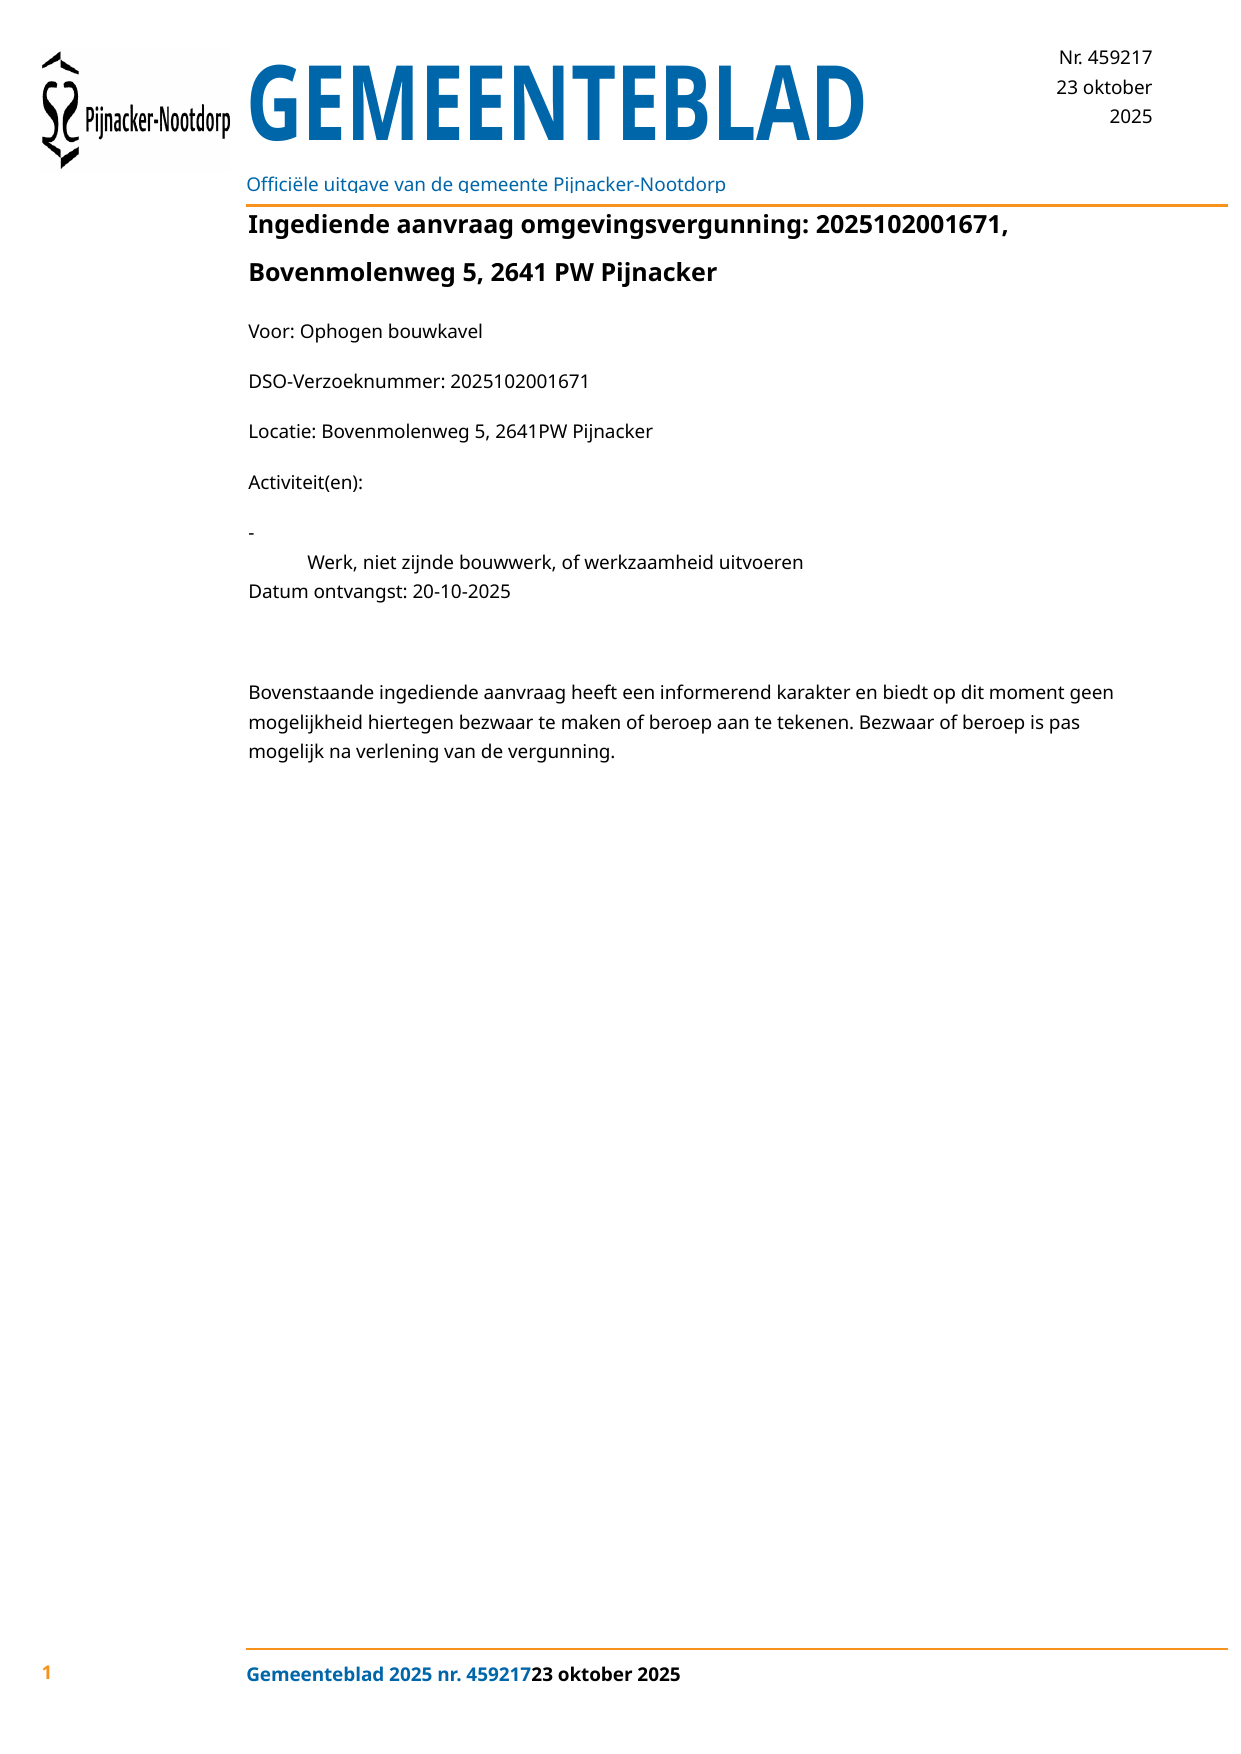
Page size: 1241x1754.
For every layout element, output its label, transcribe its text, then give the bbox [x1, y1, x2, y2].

text Locatie: Bovenmolenweg 5, 2641PW Pijnacker [248, 419, 1152, 444]
text Ingediende aanvraag omgevingsvergunning: 2025102001671, Bovenmolenweg 5, 2641 PW Pijnacker [248, 207, 1152, 288]
text DSO-Verzoeknummer: 2025102001671 [248, 368, 1152, 394]
text Bovenstaande ingediende aanvraag heeft een informerend karakter en biedt op dit moment geen mogelijkheid hiertegen bezwaar te maken of beroep aan te tekenen. Bezwaar of beroep is pas mogelijk na verlening van de vergunning. [248, 679, 1152, 764]
text Voor: Ophogen bouwkavel [248, 318, 1152, 344]
list Werk, niet zijnde bouwwerk, of werkzaamheid uitvoeren [248, 549, 1152, 575]
text Activiteit(en): [248, 469, 1152, 495]
picture [41, 47, 231, 172]
text Datum ontvangst: 20-10-2025 [248, 579, 1152, 604]
